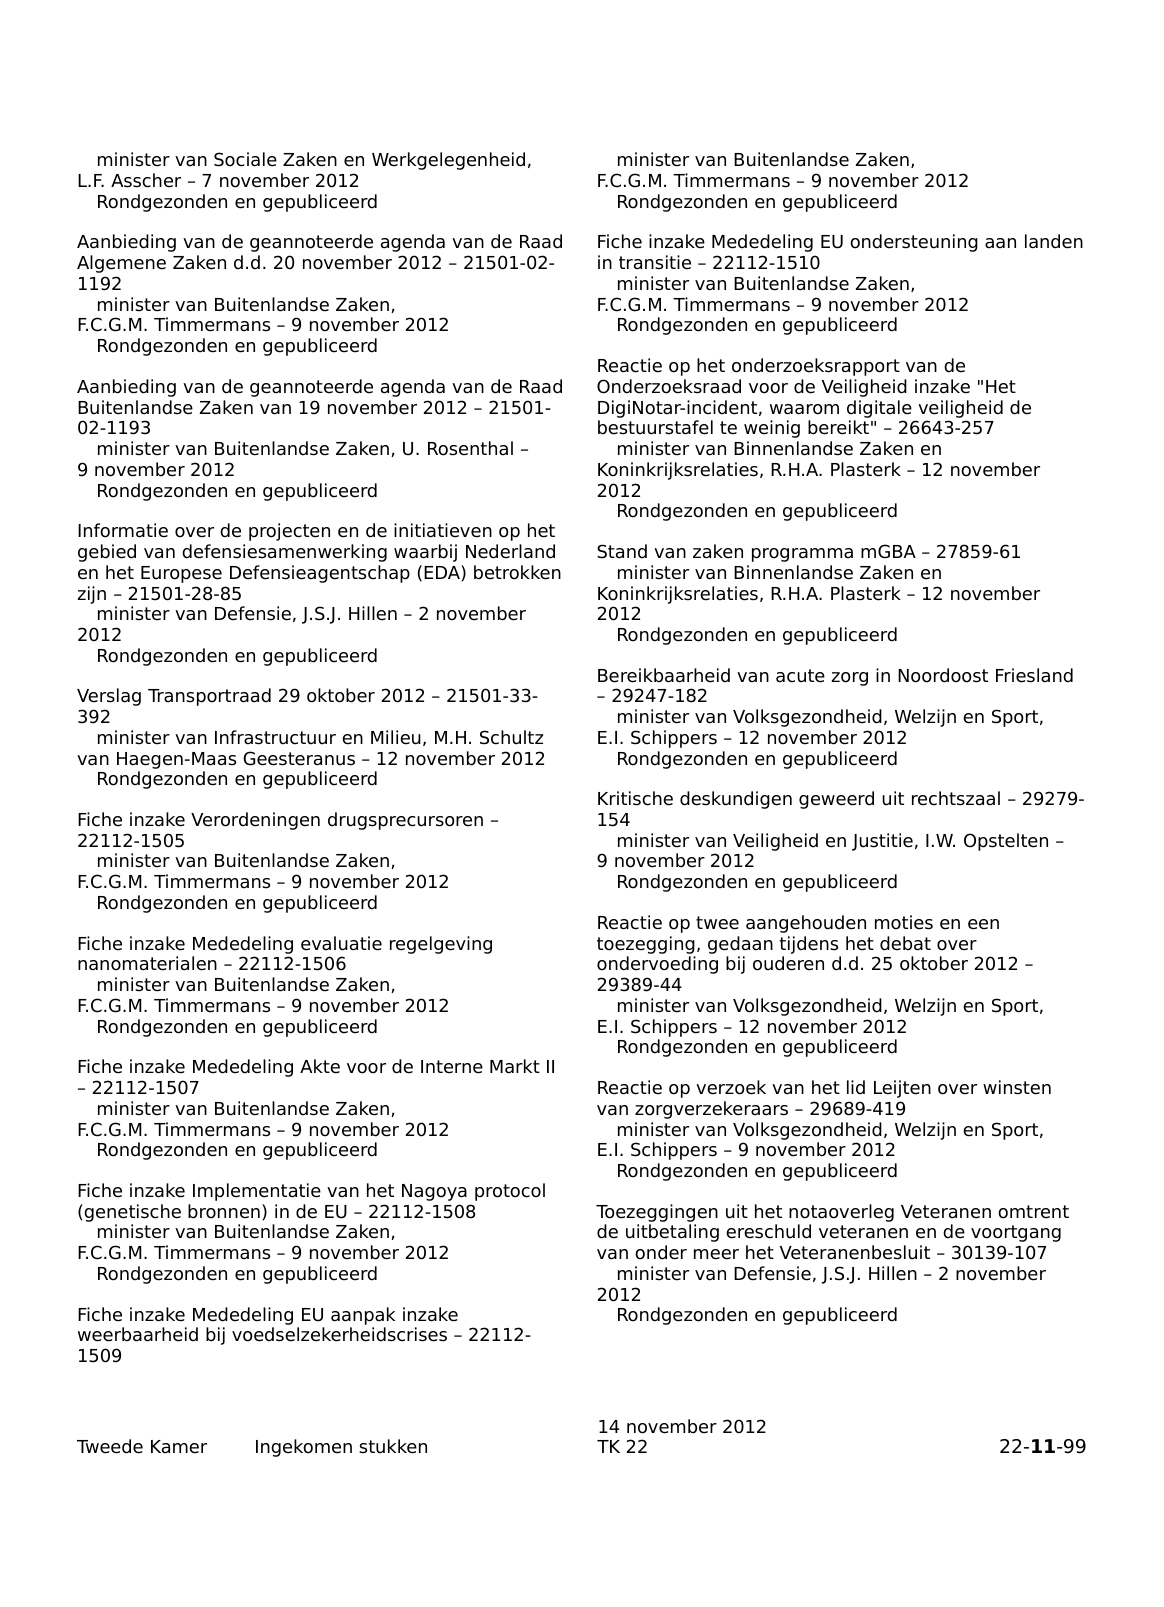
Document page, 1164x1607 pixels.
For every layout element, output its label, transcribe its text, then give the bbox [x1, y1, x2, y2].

text Rondgezonden en gepubliceerd [596, 501, 1087, 522]
text Rondgezonden en gepubliceerd [77, 1016, 567, 1037]
text Rondgezonden en gepubliceerd [77, 1264, 567, 1284]
text Kritische deskundigen geweerd uit rechtszaal – 29279-154 [596, 789, 1087, 831]
text minister van Infrastructuur en Milieu, M.H. Schultz van Haegen-Maas Geesteranus – 12 november 2012 [77, 728, 567, 769]
text Rondgezonden en gepubliceerd [596, 1161, 1087, 1182]
text Informatie over de projecten en de initiatieven op het gebied van defensiesamenwerking waarbij Nederland en het Europese Defensieagentschap (EDA) betrokken zijn – 21501-28-85 [77, 521, 567, 604]
text Reactie op het onderzoeksrapport van de Onderzoeksraad voor de Veiligheid inzake "Het DigiNotar-incident, waarom digitale veiligheid de bestuurstafel te weinig bereikt" – 26643-257 [596, 356, 1087, 439]
text Fiche inzake Mededeling EU ondersteuning aan landen in transitie – 22112-1510 [596, 232, 1087, 274]
text Fiche inzake Mededeling EU aanpak inzake weerbaarheid bij voedselzekerheidscrises – 22112-1509 [77, 1304, 567, 1367]
text Reactie op verzoek van het lid Leijten over winsten van zorgverzekeraars – 29689-419 [596, 1078, 1087, 1119]
text minister van Buitenlandse Zaken, F.C.G.M. Timmermans – 9 november 2012 [77, 1099, 567, 1140]
text Rondgezonden en gepubliceerd [77, 893, 567, 913]
text Rondgezonden en gepubliceerd [596, 1305, 1087, 1326]
text Reactie op twee aangehouden moties en een toezegging, gedaan tijdens het debat over ondervoeding bij ouderen d.d. 25 oktober 2012 – 29389-44 [596, 913, 1087, 996]
text minister van Buitenlandse Zaken, F.C.G.M. Timmermans – 9 november 2012 [77, 851, 567, 893]
text minister van Binnenlandse Zaken en Koninkrijksrelaties, R.H.A. Plasterk – 12 november 2012 [596, 439, 1087, 501]
text minister van Sociale Zaken en Werkgelegenheid, L.F. Asscher – 7 november 2012 [77, 150, 567, 192]
text Aanbieding van de geannoteerde agenda van de Raad Buitenlandse Zaken van 19 november 2012 – 21501-02-1193 [77, 377, 567, 439]
text minister van Veiligheid en Justitie, I.W. Opstelten – 9 november 2012 [596, 831, 1087, 872]
text Fiche inzake Verordeningen drugsprecursoren – 22112-1505 [77, 810, 567, 851]
text Rondgezonden en gepubliceerd [77, 1140, 567, 1161]
text Rondgezonden en gepubliceerd [77, 769, 567, 790]
text Rondgezonden en gepubliceerd [596, 1037, 1087, 1058]
text minister van Buitenlandse Zaken, F.C.G.M. Timmermans – 9 november 2012 [596, 150, 1087, 192]
text Rondgezonden en gepubliceerd [596, 748, 1087, 769]
text Rondgezonden en gepubliceerd [77, 192, 567, 212]
text Rondgezonden en gepubliceerd [77, 336, 567, 357]
text Rondgezonden en gepubliceerd [596, 625, 1087, 646]
text Rondgezonden en gepubliceerd [596, 872, 1087, 893]
text Fiche inzake Mededeling evaluatie regelgeving nanomaterialen – 22112-1506 [77, 933, 567, 975]
text minister van Defensie, J.S.J. Hillen – 2 november 2012 [77, 604, 567, 646]
text Toezeggingen uit het notaoverleg Veteranen omtrent de uitbetaling ereschuld veteranen en de voortgang van onder meer het Veteranenbesluit – 30139-107 [596, 1202, 1087, 1264]
text Fiche inzake Implementatie van het Nagoya protocol (genetische bronnen) in de EU – 22112-1508 [77, 1181, 567, 1222]
text minister van Volksgezondheid, Welzijn en Sport, E.I. Schippers – 12 november 2012 [596, 707, 1087, 748]
text Fiche inzake Mededeling Akte voor de Interne Markt II – 22112-1507 [77, 1057, 567, 1099]
text minister van Buitenlandse Zaken, U. Rosenthal – 9 november 2012 [77, 439, 567, 480]
text Rondgezonden en gepubliceerd [596, 315, 1087, 336]
text minister van Buitenlandse Zaken, F.C.G.M. Timmermans – 9 november 2012 [77, 975, 567, 1016]
text Stand van zaken programma mGBA – 27859-61 [596, 542, 1087, 563]
text minister van Volksgezondheid, Welzijn en Sport, E.I. Schippers – 9 november 2012 [596, 1119, 1087, 1161]
text minister van Buitenlandse Zaken, F.C.G.M. Timmermans – 9 november 2012 [77, 294, 567, 336]
text minister van Defensie, J.S.J. Hillen – 2 november 2012 [596, 1264, 1087, 1305]
text Aanbieding van de geannoteerde agenda van de Raad Algemene Zaken d.d. 20 november 2012 – 21501-02-1192 [77, 232, 567, 294]
text minister van Buitenlandse Zaken, F.C.G.M. Timmermans – 9 november 2012 [596, 274, 1087, 315]
text Rondgezonden en gepubliceerd [77, 646, 567, 666]
text Verslag Transportraad 29 oktober 2012 – 21501-33-392 [77, 686, 567, 728]
text Rondgezonden en gepubliceerd [77, 480, 567, 501]
text Rondgezonden en gepubliceerd [596, 192, 1087, 212]
text minister van Binnenlandse Zaken en Koninkrijksrelaties, R.H.A. Plasterk – 12 november 2012 [596, 563, 1087, 625]
text minister van Buitenlandse Zaken, F.C.G.M. Timmermans – 9 november 2012 [77, 1222, 567, 1264]
text Bereikbaarheid van acute zorg in Noordoost Friesland – 29247-182 [596, 666, 1087, 707]
text minister van Volksgezondheid, Welzijn en Sport, E.I. Schippers – 12 november 2012 [596, 996, 1087, 1037]
